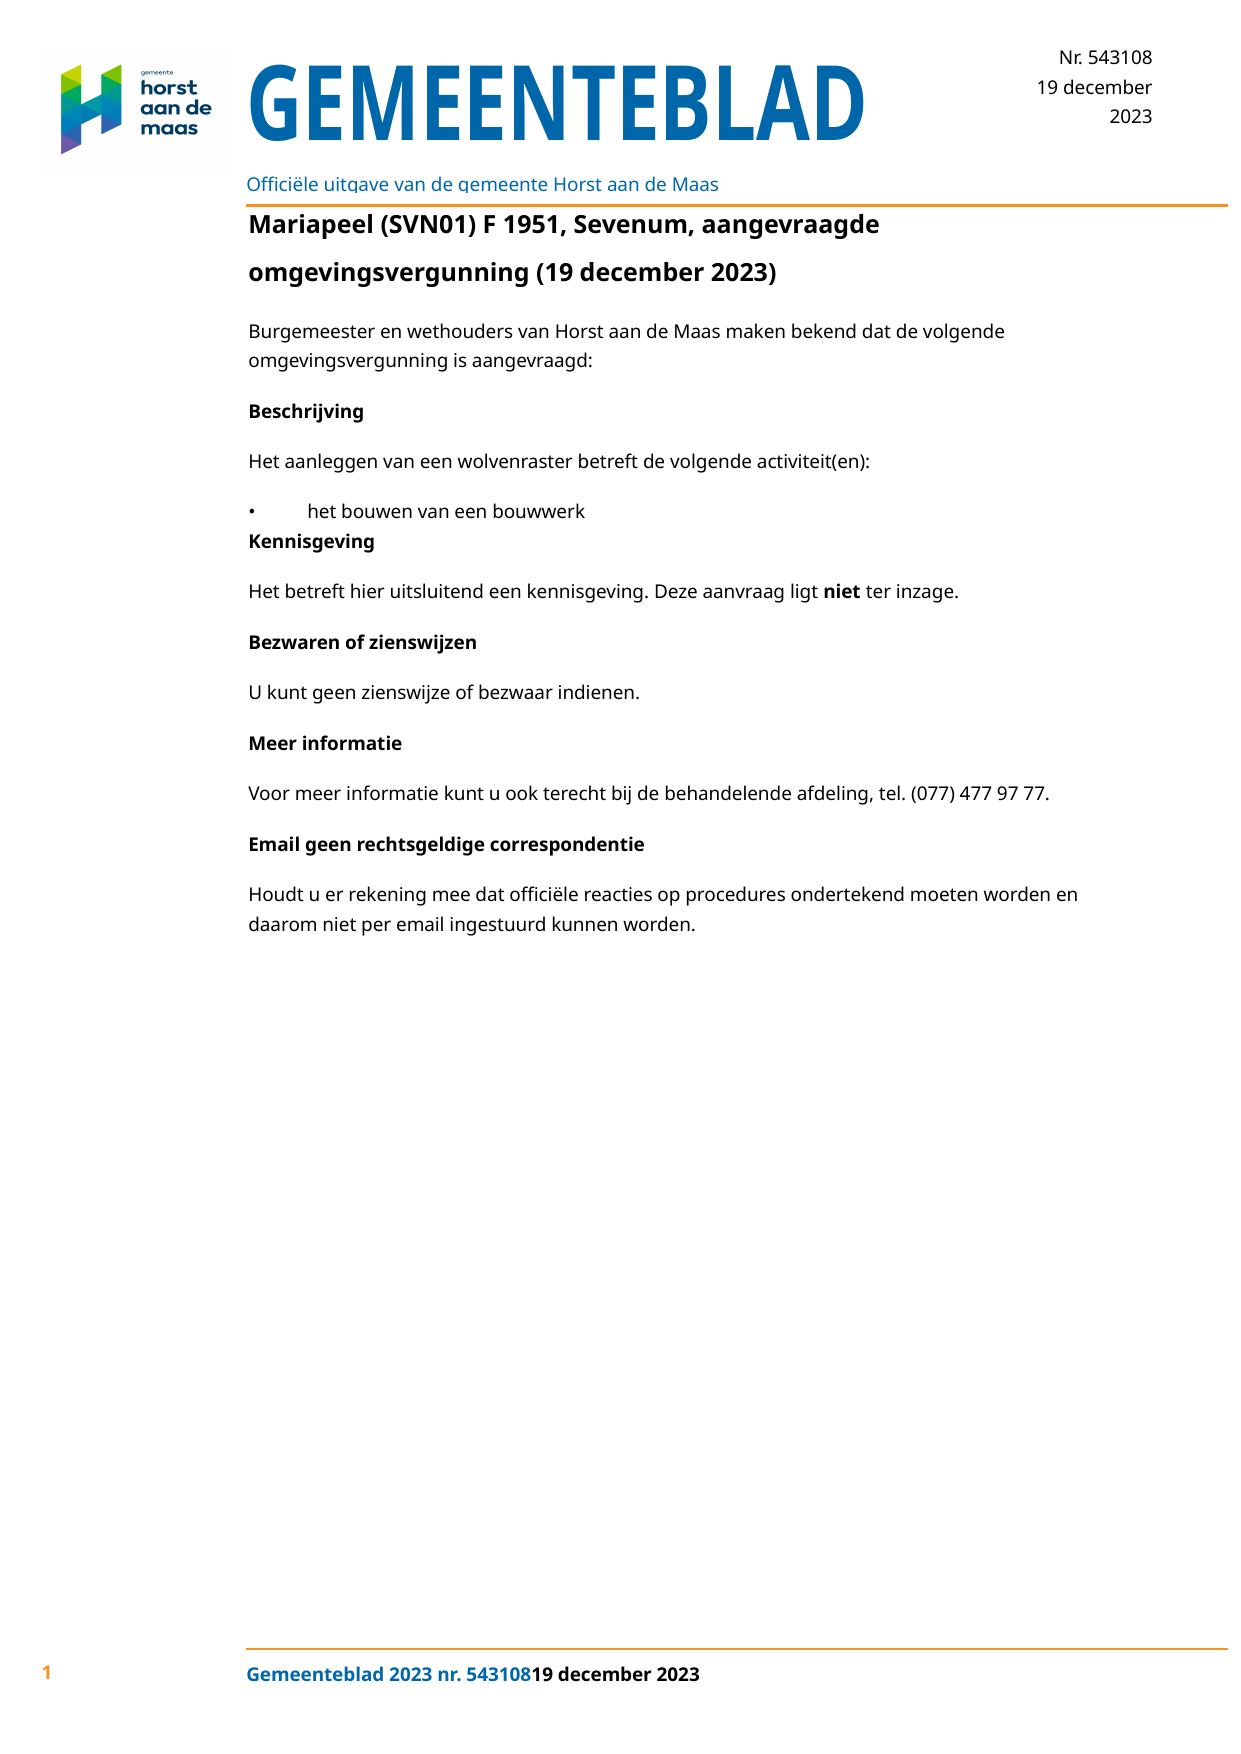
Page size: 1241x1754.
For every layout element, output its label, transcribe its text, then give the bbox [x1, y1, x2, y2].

picture [41, 47, 231, 172]
text Burgemeester en wethouders van Horst aan de Maas maken bekend dat de volgende omgevingsvergunning is aangevraagd: [248, 318, 1152, 373]
text Kennisgeving [248, 528, 1152, 554]
text Het betreft hier uitsluitend een kennisgeving. Deze aanvraag ligt niet ter inzage. [248, 579, 1152, 604]
text U kunt geen zienswijze of bezwaar indienen. [248, 679, 1152, 705]
text Mariapeel (SVN01) F 1951, Sevenum, aangevraagde omgevingsvergunning (19 december 2023) [248, 207, 1152, 288]
text Houdt u er rekening mee dat officiële reacties op procedures ondertekend moeten worden en daarom niet per email ingestuurd kunnen worden. [248, 881, 1152, 937]
text Bezwaren of zienswijzen [248, 629, 1152, 655]
text Email geen rechtsgeldige correspondentie [248, 831, 1152, 857]
text Het aanleggen van een wolvenraster betreft de volgende activiteit(en): [248, 448, 1152, 474]
list het bouwen van een bouwwerk [248, 499, 1152, 524]
text Voor meer informatie kunt u ook terecht bij de behandelende afdeling, tel. (077) 477 97 77. [248, 780, 1152, 806]
text Meer informatie [248, 730, 1152, 756]
text Beschrijving [248, 398, 1152, 424]
